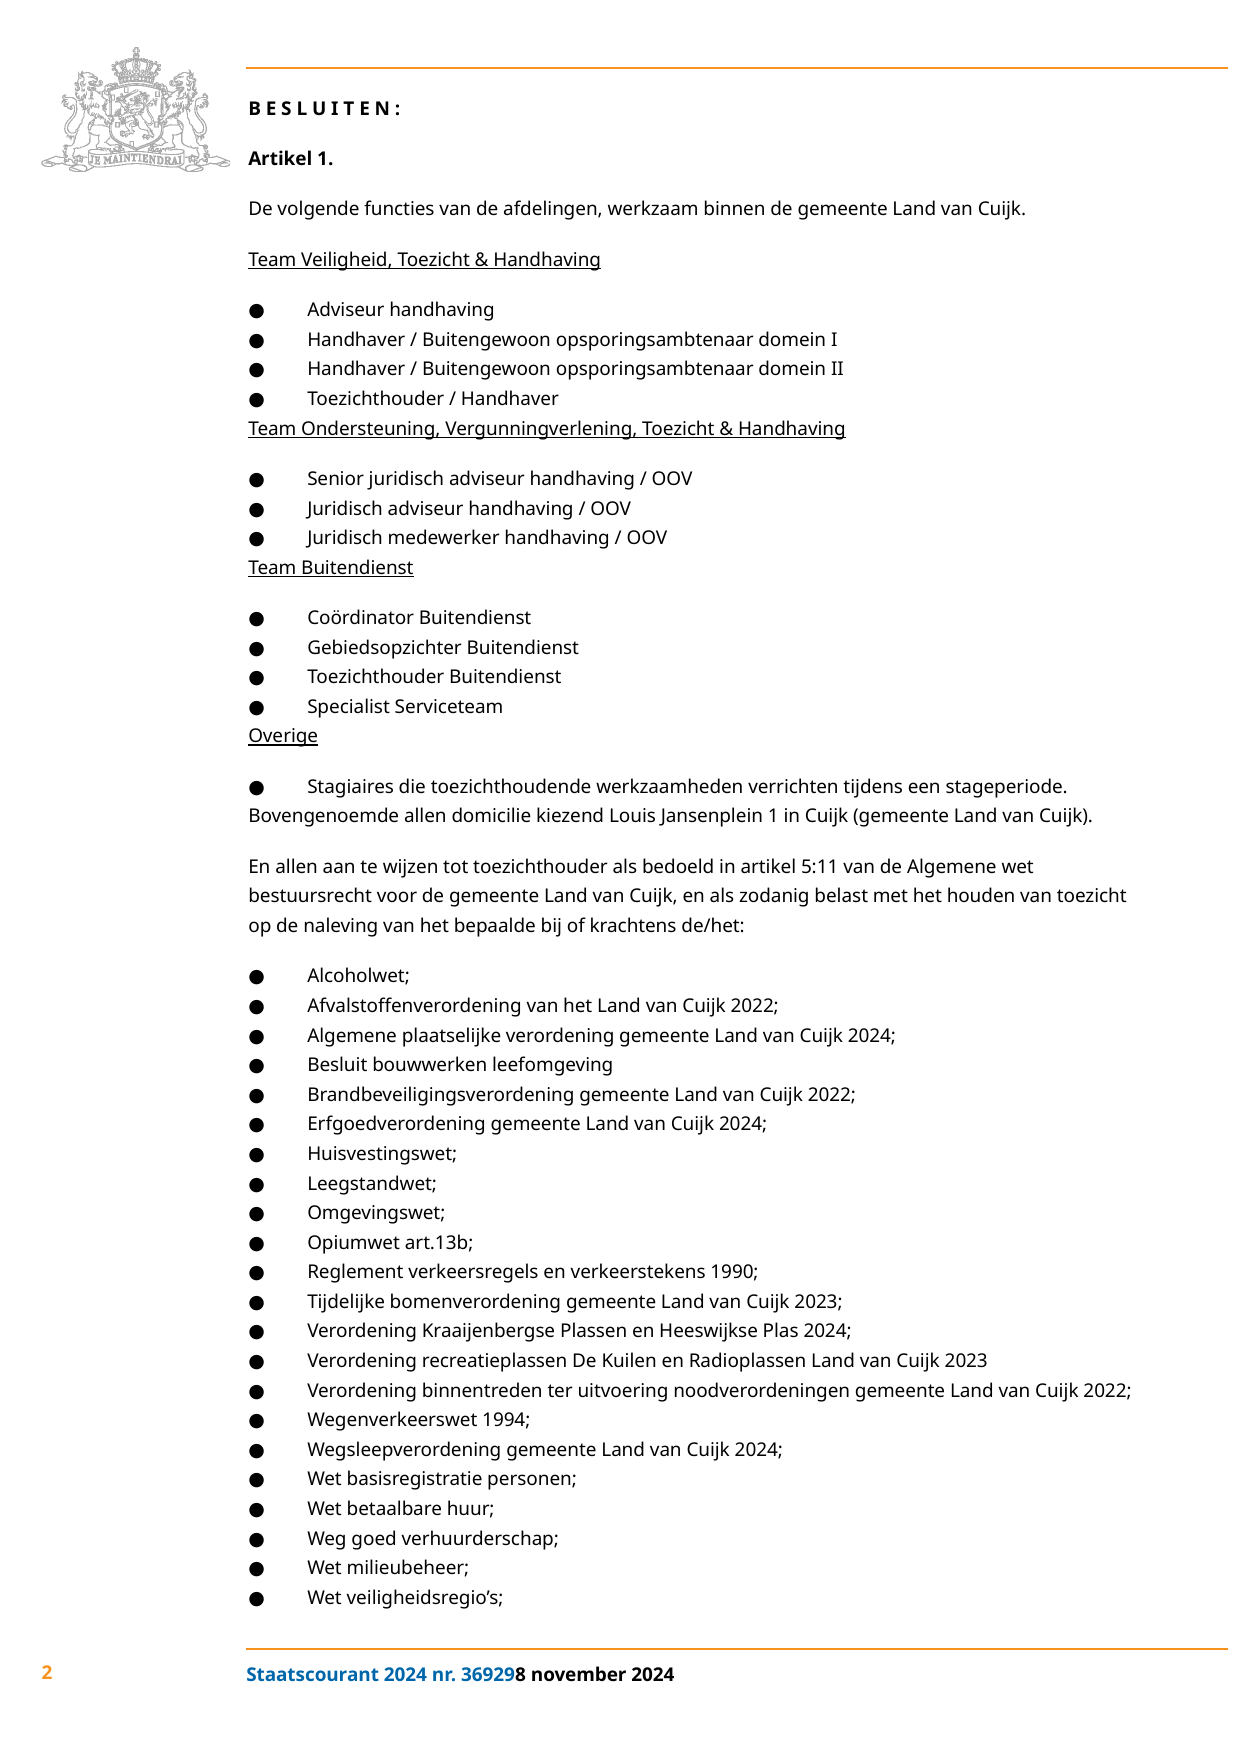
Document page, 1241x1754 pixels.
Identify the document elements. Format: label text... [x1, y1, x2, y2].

list Tijdelijke bomenverordening gemeente Land van Cuijk 2023; [248, 1288, 1152, 1314]
text En allen aan te wijzen tot toezichthouder als bedoeld in artikel 5:11 van de Algemene wet bestuursrecht voor de gemeente Land van Cuijk, en als zodanig belast met het houden van toezicht op de naleving van het bepaalde bij of krachtens de/het: [248, 853, 1152, 938]
list Wet veiligheidsregio’s; [248, 1584, 1152, 1610]
list Erfgoedverordening gemeente Land van Cuijk 2024; [248, 1111, 1152, 1136]
list Huisvestingswet; [248, 1140, 1152, 1166]
list Wegenverkeerswet 1994; [248, 1406, 1152, 1432]
list Wet betaalbare huur; [248, 1495, 1152, 1521]
text Team Buitendienst [248, 554, 1152, 580]
list Gebiedsopzichter Buitendienst [248, 634, 1152, 660]
list Juridisch adviseur handhaving / OOV [248, 495, 1152, 521]
text B E S L U I T E N : [248, 95, 1152, 121]
text Overige [248, 723, 1152, 748]
list Toezichthouder / Handhaver [248, 385, 1152, 411]
text Team Ondersteuning, Vergunningverlening, Toezicht & Handhaving [248, 415, 1152, 441]
list Algemene plaatselijke verordening gemeente Land van Cuijk 2024; [248, 1022, 1152, 1048]
list Wegsleepverordening gemeente Land van Cuijk 2024; [248, 1436, 1152, 1462]
list Verordening recreatieplassen De Kuilen en Radioplassen Land van Cuijk 2023 [248, 1347, 1152, 1373]
list Stagiaires die toezichthoudende werkzaamheden verrichten tijdens een stageperiode. [248, 773, 1152, 799]
list Handhaver / Buitengewoon opsporingsambtenaar domein I [248, 326, 1152, 352]
list Opiumwet art.13b; [248, 1229, 1152, 1255]
list Verordening Kraaijenbergse Plassen en Heeswijkse Plas 2024; [248, 1318, 1152, 1343]
list Senior juridisch adviseur handhaving / OOV [248, 465, 1152, 491]
text Artikel 1. [248, 145, 1152, 171]
list Leegstandwet; [248, 1170, 1152, 1196]
list Specialist Serviceteam [248, 693, 1152, 719]
list Adviseur handhaving [248, 296, 1152, 322]
list Afvalstoffenverordening van het Land van Cuijk 2022; [248, 992, 1152, 1018]
list Omgevingswet; [248, 1199, 1152, 1225]
list Besluit bouwwerken leefomgeving [248, 1051, 1152, 1077]
list Verordening binnentreden ter uitvoering noodverordeningen gemeente Land van Cuijk 2022; [248, 1377, 1152, 1403]
picture [41, 47, 231, 172]
text Team Veiligheid, Toezicht & Handhaving [248, 246, 1152, 272]
list Reglement verkeersregels en verkeerstekens 1990; [248, 1258, 1152, 1284]
text Bovengenoemde allen domicilie kiezend Louis Jansenplein 1 in Cuijk (gemeente Land van Cuijk). [248, 803, 1152, 828]
text De volgende functies van de afdelingen, werkzaam binnen de gemeente Land van Cuijk. [248, 196, 1152, 221]
list Weg goed verhuurderschap; [248, 1525, 1152, 1551]
list Brandbeveiligingsverordening gemeente Land van Cuijk 2022; [248, 1081, 1152, 1107]
list Handhaver / Buitengewoon opsporingsambtenaar domein II [248, 356, 1152, 381]
list Juridisch medewerker handhaving / OOV [248, 524, 1152, 550]
list Coördinator Buitendienst [248, 604, 1152, 630]
list Toezichthouder Buitendienst [248, 663, 1152, 689]
list Wet basisregistratie personen; [248, 1466, 1152, 1491]
list Wet milieubeheer; [248, 1554, 1152, 1580]
list Alcoholwet; [248, 963, 1152, 988]
